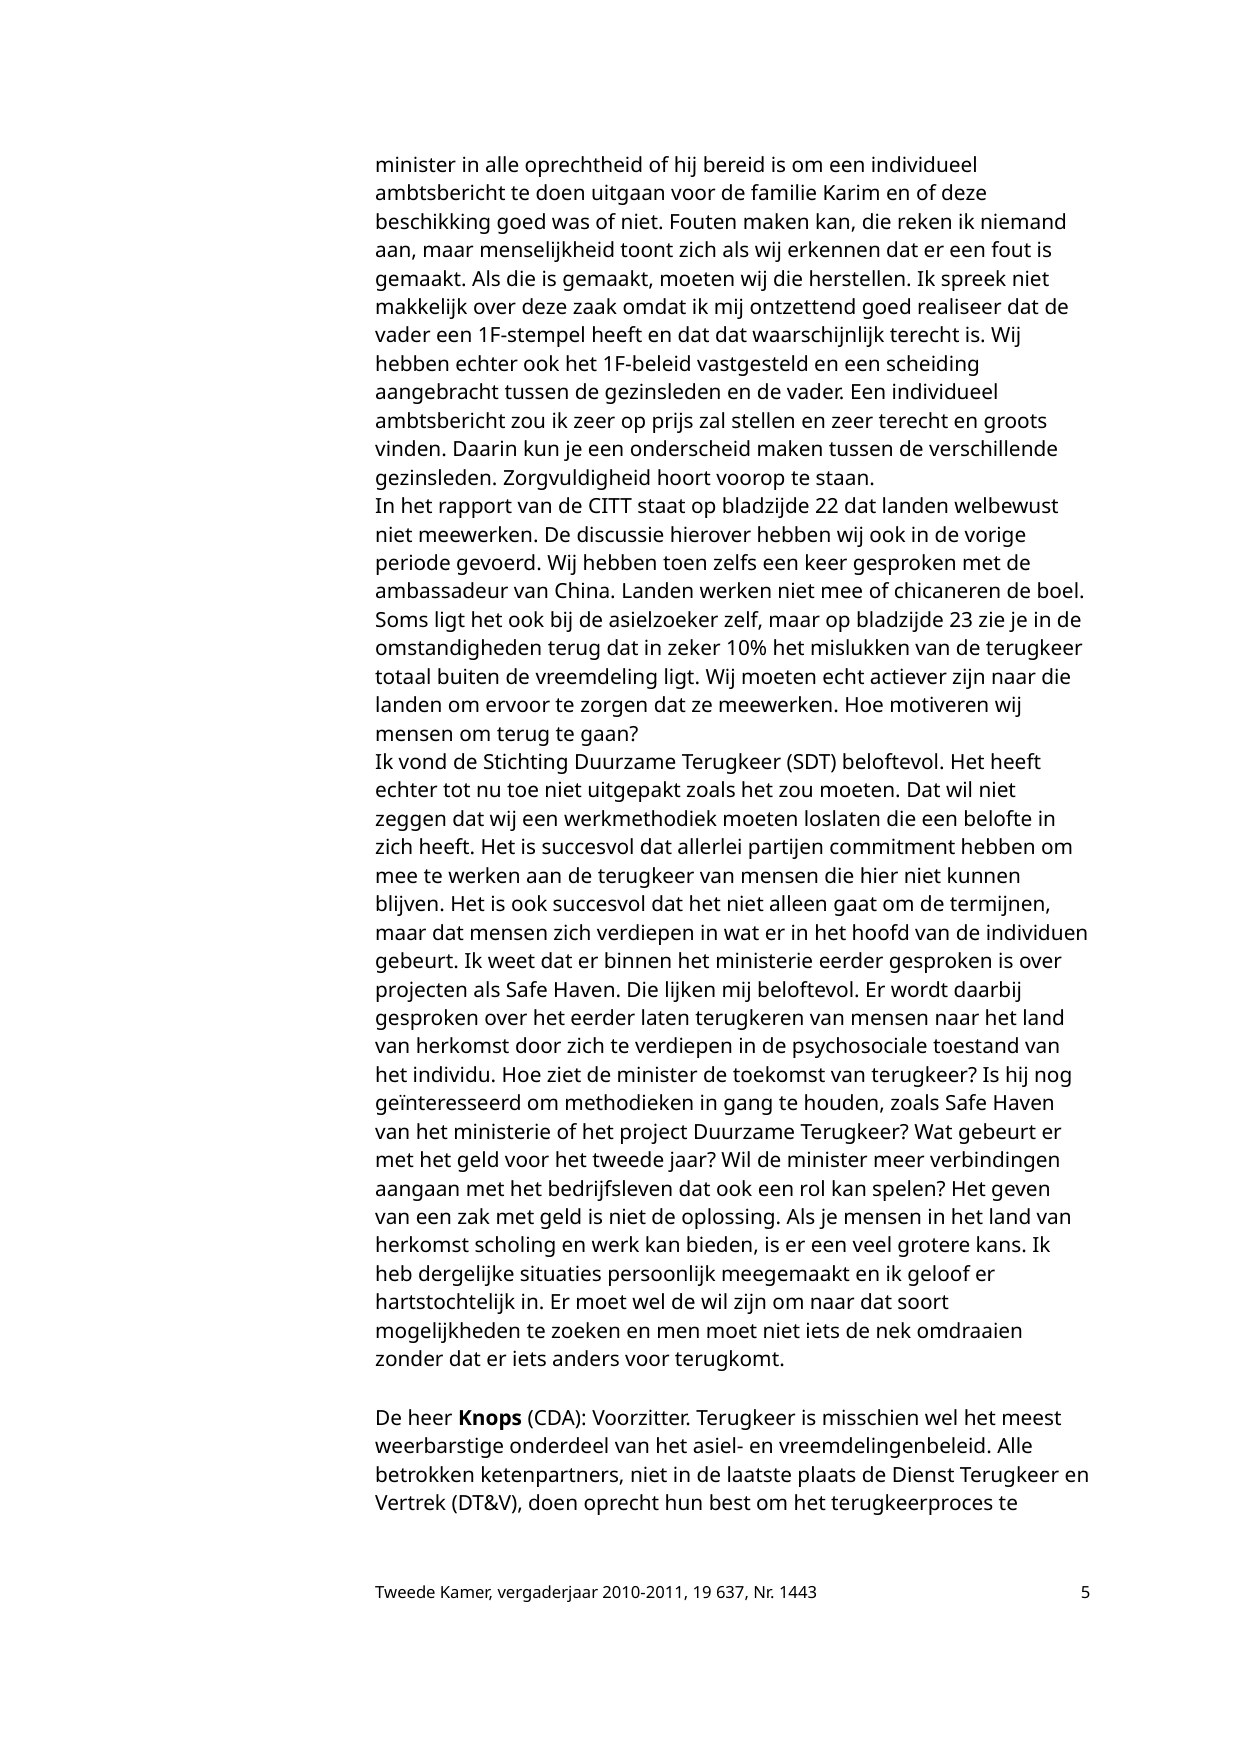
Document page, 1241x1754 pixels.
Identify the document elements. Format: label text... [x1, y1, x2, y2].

text In het rapport van de CITT staat op bladzijde 22 dat landen welbewust niet meewerken. De discussie hierover hebben wij ook in de vorige periode gevoerd. Wij hebben toen zelfs een keer gesproken met de ambassadeur van China. Landen werken niet mee of chicaneren de boel. Soms ligt het ook bij de asielzoeker zelf, maar op bladzijde 23 zie je in de omstandigheden terug dat in zeker 10% het mislukken van de terugkeer totaal buiten de vreemdeling ligt. Wij moeten echt actiever zijn naar die landen om ervoor te zorgen dat ze meewerken. Hoe motiveren wij mensen om terug te gaan? [375, 491, 1090, 747]
text minister in alle oprechtheid of hij bereid is om een individueel ambtsbericht te doen uitgaan voor de familie Karim en of deze beschikking goed was of niet. Fouten maken kan, die reken ik niemand aan, maar menselijkheid toont zich als wij erkennen dat er een fout is gemaakt. Als die is gemaakt, moeten wij die herstellen. Ik spreek niet makkelijk over deze zaak omdat ik mij ontzettend goed realiseer dat de vader een 1F-stempel heeft en dat dat waarschijnlijk terecht is. Wij hebben echter ook het 1F-beleid vastgesteld en een scheiding aangebracht tussen de gezinsleden en de vader. Een individueel ambtsbericht zou ik zeer op prijs zal stellen en zeer terecht en groots vinden. Daarin kun je een onderscheid maken tussen de verschillende gezinsleden. Zorgvuldigheid hoort voorop te staan. [375, 150, 1090, 491]
text De heer Knops (CDA): Voorzitter. Terugkeer is misschien wel het meest weerbarstige onderdeel van het asiel- en vreemdelingenbeleid. Alle betrokken ketenpartners, niet in de laatste plaats de Dienst Terugkeer en Vertrek (DT&V), doen oprecht hun best om het terugkeerproces te [375, 1403, 1090, 1517]
text Ik vond de Stichting Duurzame Terugkeer (SDT) beloftevol. Het heeft echter tot nu toe niet uitgepakt zoals het zou moeten. Dat wil niet zeggen dat wij een werkmethodiek moeten loslaten die een belofte in zich heeft. Het is succesvol dat allerlei partijen commitment hebben om mee te werken aan de terugkeer van mensen die hier niet kunnen blijven. Het is ook succesvol dat het niet alleen gaat om de termijnen, maar dat mensen zich verdiepen in wat er in het hoofd van de individuen gebeurt. Ik weet dat er binnen het ministerie eerder gesproken is over projecten als Safe Haven. Die lijken mij beloftevol. Er wordt daarbij gesproken over het eerder laten terugkeren van mensen naar het land van herkomst door zich te verdiepen in de psychosociale toestand van het individu. Hoe ziet de minister de toekomst van terugkeer? Is hij nog geïnteresseerd om methodieken in gang te houden, zoals Safe Haven van het ministerie of het project Duurzame Terugkeer? Wat gebeurt er met het geld voor het tweede jaar? Wil de minister meer verbindingen aangaan met het bedrijfsleven dat ook een rol kan spelen? Het geven van een zak met geld is niet de oplossing. Als je mensen in het land van herkomst scholing en werk kan bieden, is er een veel grotere kans. Ik heb dergelijke situaties persoonlijk meegemaakt en ik geloof er hartstochtelijk in. Er moet wel de wil zijn om naar dat soort mogelijkheden te zoeken en men moet niet iets de nek omdraaien zonder dat er iets anders voor terugkomt. [375, 747, 1090, 1373]
